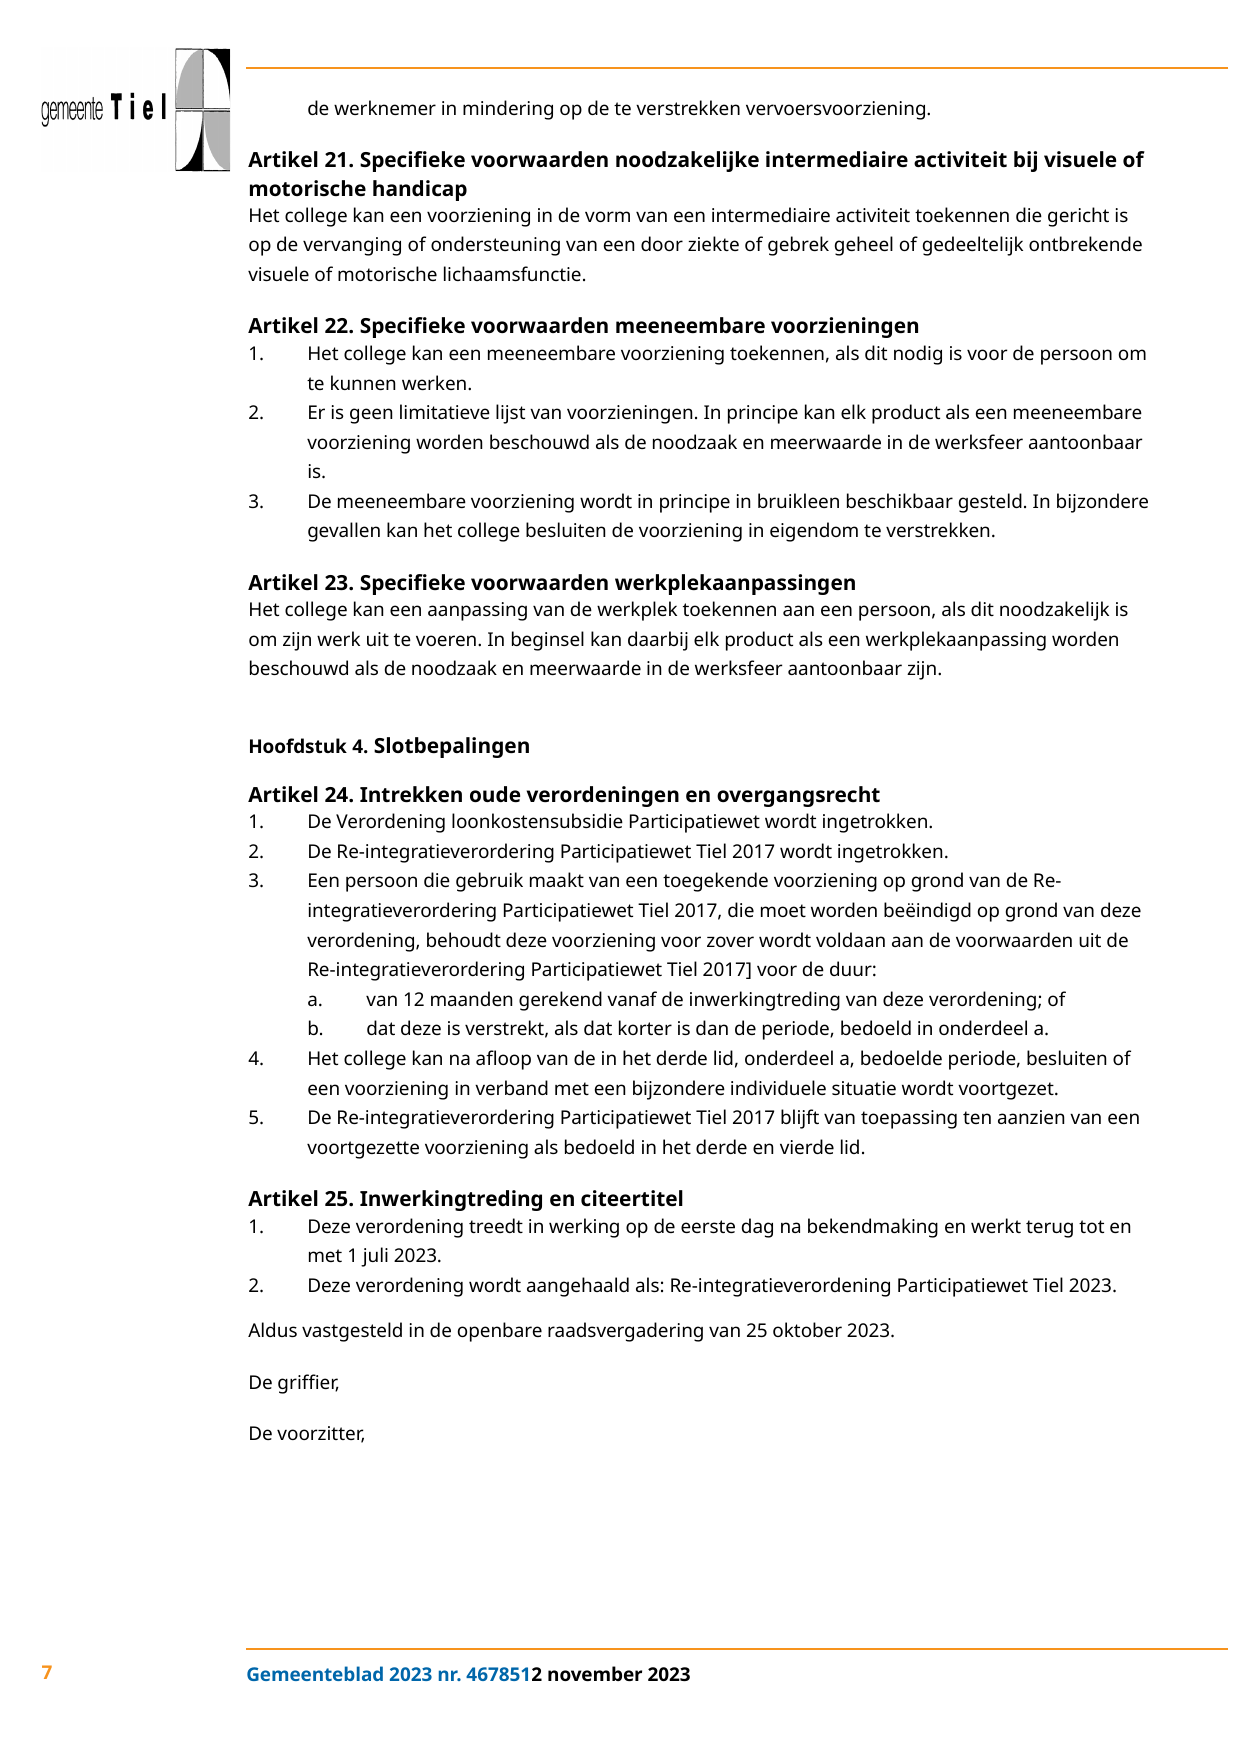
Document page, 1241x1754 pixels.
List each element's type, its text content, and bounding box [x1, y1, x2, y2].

list Het college kan een meeneembare voorziening toekennen, als dit nodig is voor de persoon om te kunnen werken. [248, 340, 1152, 395]
text Artikel 22. Specifieke voorwaarden meeneembare voorzieningen [248, 312, 1152, 340]
list De Re-integratieverordering Participatiewet Tiel 2017 wordt ingetrokken. [248, 838, 1152, 864]
list van 12 maanden gerekend vanaf de inwerkingtreding van deze verordening; of [307, 986, 1152, 1012]
list de werknemer in mindering op de te verstrekken vervoersvoorziening. [248, 95, 1152, 121]
text De griffier, [248, 1369, 1152, 1395]
list dat deze is verstrekt, als dat korter is dan de periode, bedoeld in onderdeel a. [307, 1016, 1152, 1041]
text Artikel 23. Specifieke voorwaarden werkplekaanpassingen [248, 568, 1152, 596]
list Het college kan na afloop van de in het derde lid, onderdeel a, bedoelde periode, besluiten of een voorziening in verband met een bijzondere individuele situatie wordt voortgezet. [248, 1045, 1152, 1101]
list De meeneembare voorziening wordt in principe in bruikleen beschikbaar gesteld. In bijzondere gevallen kan het college besluiten de voorziening in eigendom te verstrekken. [248, 488, 1152, 543]
text Hoofdstuk 4. Slotbepalingen [248, 731, 1152, 759]
text Het college kan een voorziening in de vorm van een intermediaire activiteit toekennen die gericht is op de vervanging of ondersteuning van een door ziekte of gebrek geheel of gedeeltelijk ontbrekende visuele of motorische lichaamsfunctie. [248, 202, 1152, 287]
text Artikel 21. Specifieke voorwaarden noodzakelijke intermediaire activiteit bij visuele of motorische handicap [248, 145, 1152, 202]
picture [41, 47, 231, 172]
text Artikel 24. Intrekken oude verordeningen en overgangsrecht [248, 780, 1152, 808]
list Er is geen limitatieve lijst van voorzieningen. In principe kan elk product als een meeneembare voorziening worden beschouwd als de noodzaak en meerwaarde in de werksfeer aantoonbaar is. [248, 399, 1152, 484]
text Artikel 25. Inwerkingtreding en citeertitel [248, 1184, 1152, 1213]
text Aldus vastgesteld in de openbare raadsvergadering van 25 oktober 2023. [248, 1318, 1152, 1343]
list De Verordening loonkostensubsidie Participatiewet wordt ingetrokken. [248, 808, 1152, 834]
list Deze verordening treedt in werking op de eerste dag na bekendmaking en werkt terug tot en met 1 juli 2023. [248, 1213, 1152, 1268]
list Deze verordening wordt aangehaald als: Re-integratieverordening Participatiewet Tiel 2023. [248, 1272, 1152, 1298]
text Het college kan een aanpassing van de werkplek toekennen aan een persoon, als dit noodzakelijk is om zijn werk uit te voeren. In beginsel kan daarbij elk product als een werkplekaanpassing worden beschouwd als de noodzaak en meerwaarde in de werksfeer aantoonbaar zijn. [248, 596, 1152, 681]
text De voorzitter, [248, 1421, 1152, 1446]
list Een persoon die gebruik maakt van een toegekende voorziening op grond van de Re-integratieverordering Participatiewet Tiel 2017, die moet worden beëindigd op grond van deze verordening, behoudt deze voorziening voor zover wordt voldaan aan de voorwaarden uit de Re-integratieverordering Participatiewet Tiel 2017] voor de duur: [248, 868, 1152, 982]
list De Re-integratieverordering Participatiewet Tiel 2017 blijft van toepassing ten aanzien van een voortgezette voorziening als bedoeld in het derde en vierde lid. [248, 1104, 1152, 1160]
